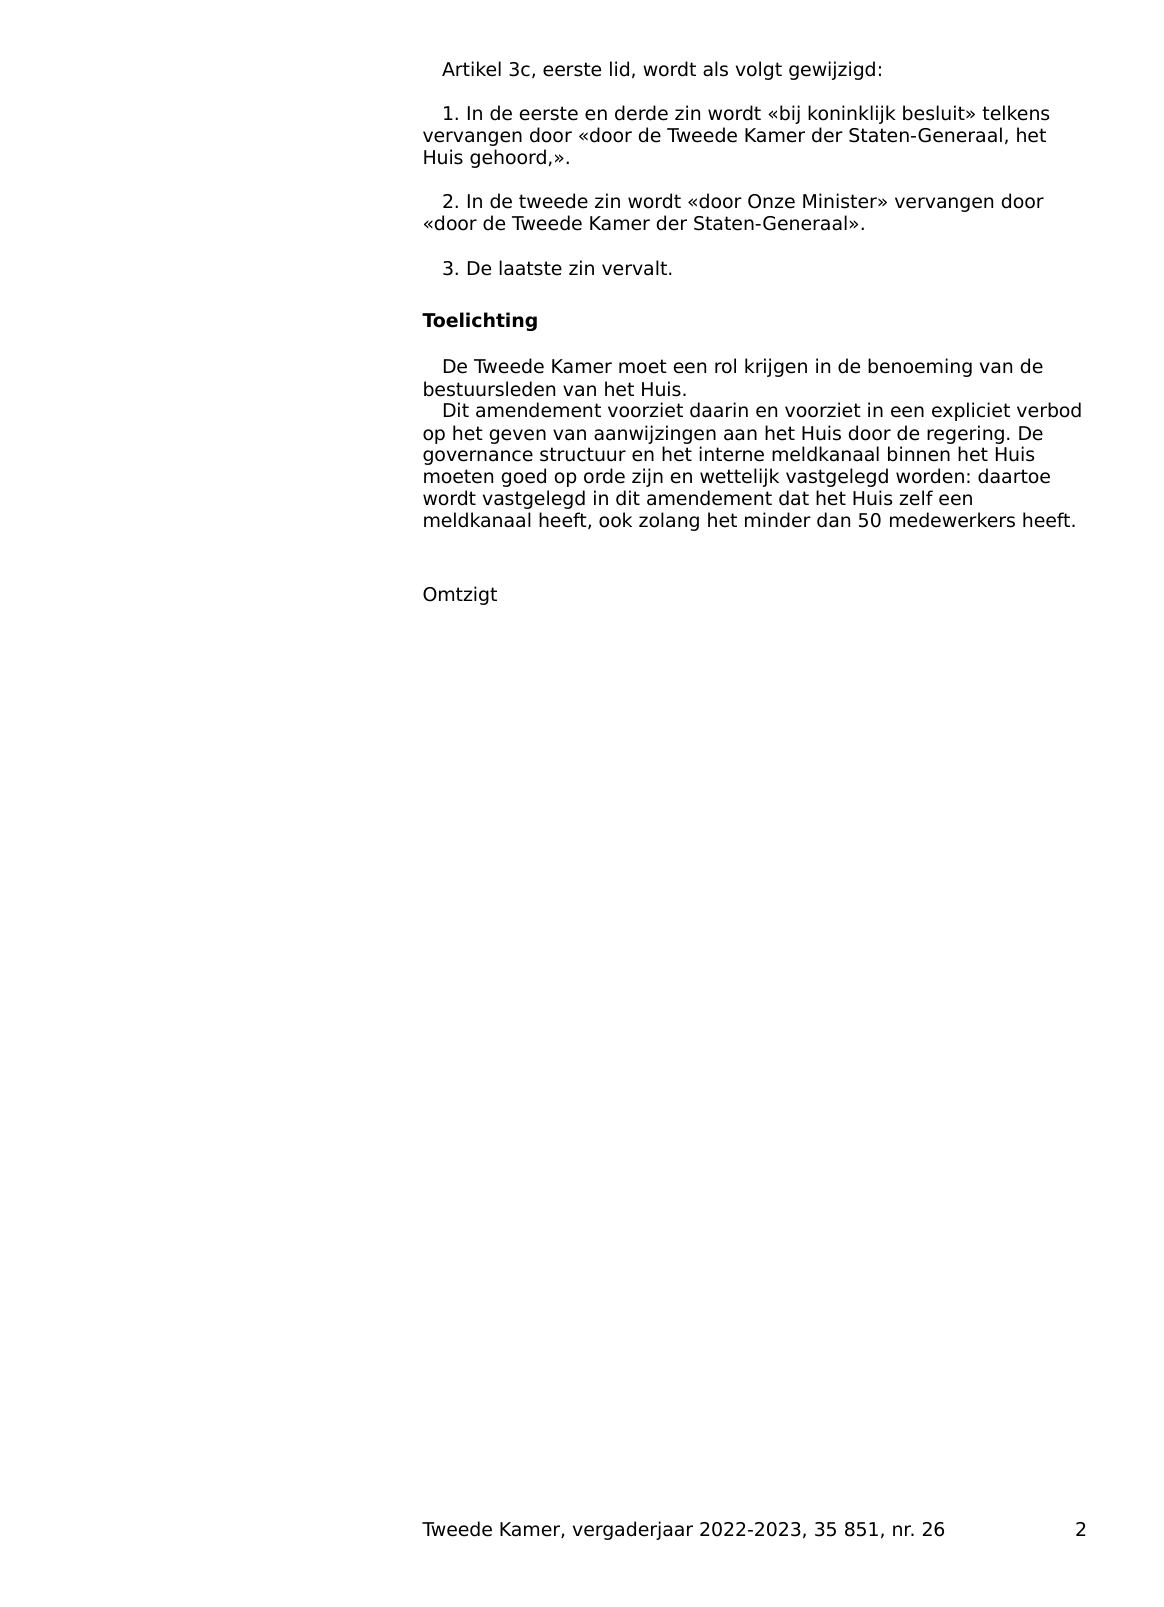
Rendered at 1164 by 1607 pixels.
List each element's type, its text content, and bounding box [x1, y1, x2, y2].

text De Tweede Kamer moet een rol krijgen in de benoeming van de bestuursleden van het Huis. [422, 356, 1087, 400]
subtitle Toelichting [422, 309, 1087, 331]
text 1. In de eerste en derde zin wordt «bij koninklijk besluit» telkens vervangen door «door de Tweede Kamer der Staten-Generaal, het Huis gehoord,». [422, 103, 1087, 169]
text 3. De laatste zin vervalt. [422, 257, 1087, 279]
text 2. In de tweede zin wordt «door Onze Minister» vervangen door «door de Tweede Kamer der Staten-Generaal». [422, 191, 1087, 235]
text Omtzigt [422, 562, 1087, 606]
text Dit amendement voorziet daarin en voorziet in een expliciet verbod op het geven van aanwijzingen aan het Huis door de regering. De governance structuur en het interne meldkanaal binnen het Huis moeten goed op orde zijn en wettelijk vastgelegd worden: daartoe wordt vastgelegd in dit amendement dat het Huis zelf een meldkanaal heeft, ook zolang het minder dan 50 medewerkers heeft. [422, 400, 1087, 532]
text Artikel 3c, eerste lid, wordt als volgt gewijzigd: [422, 59, 1087, 81]
